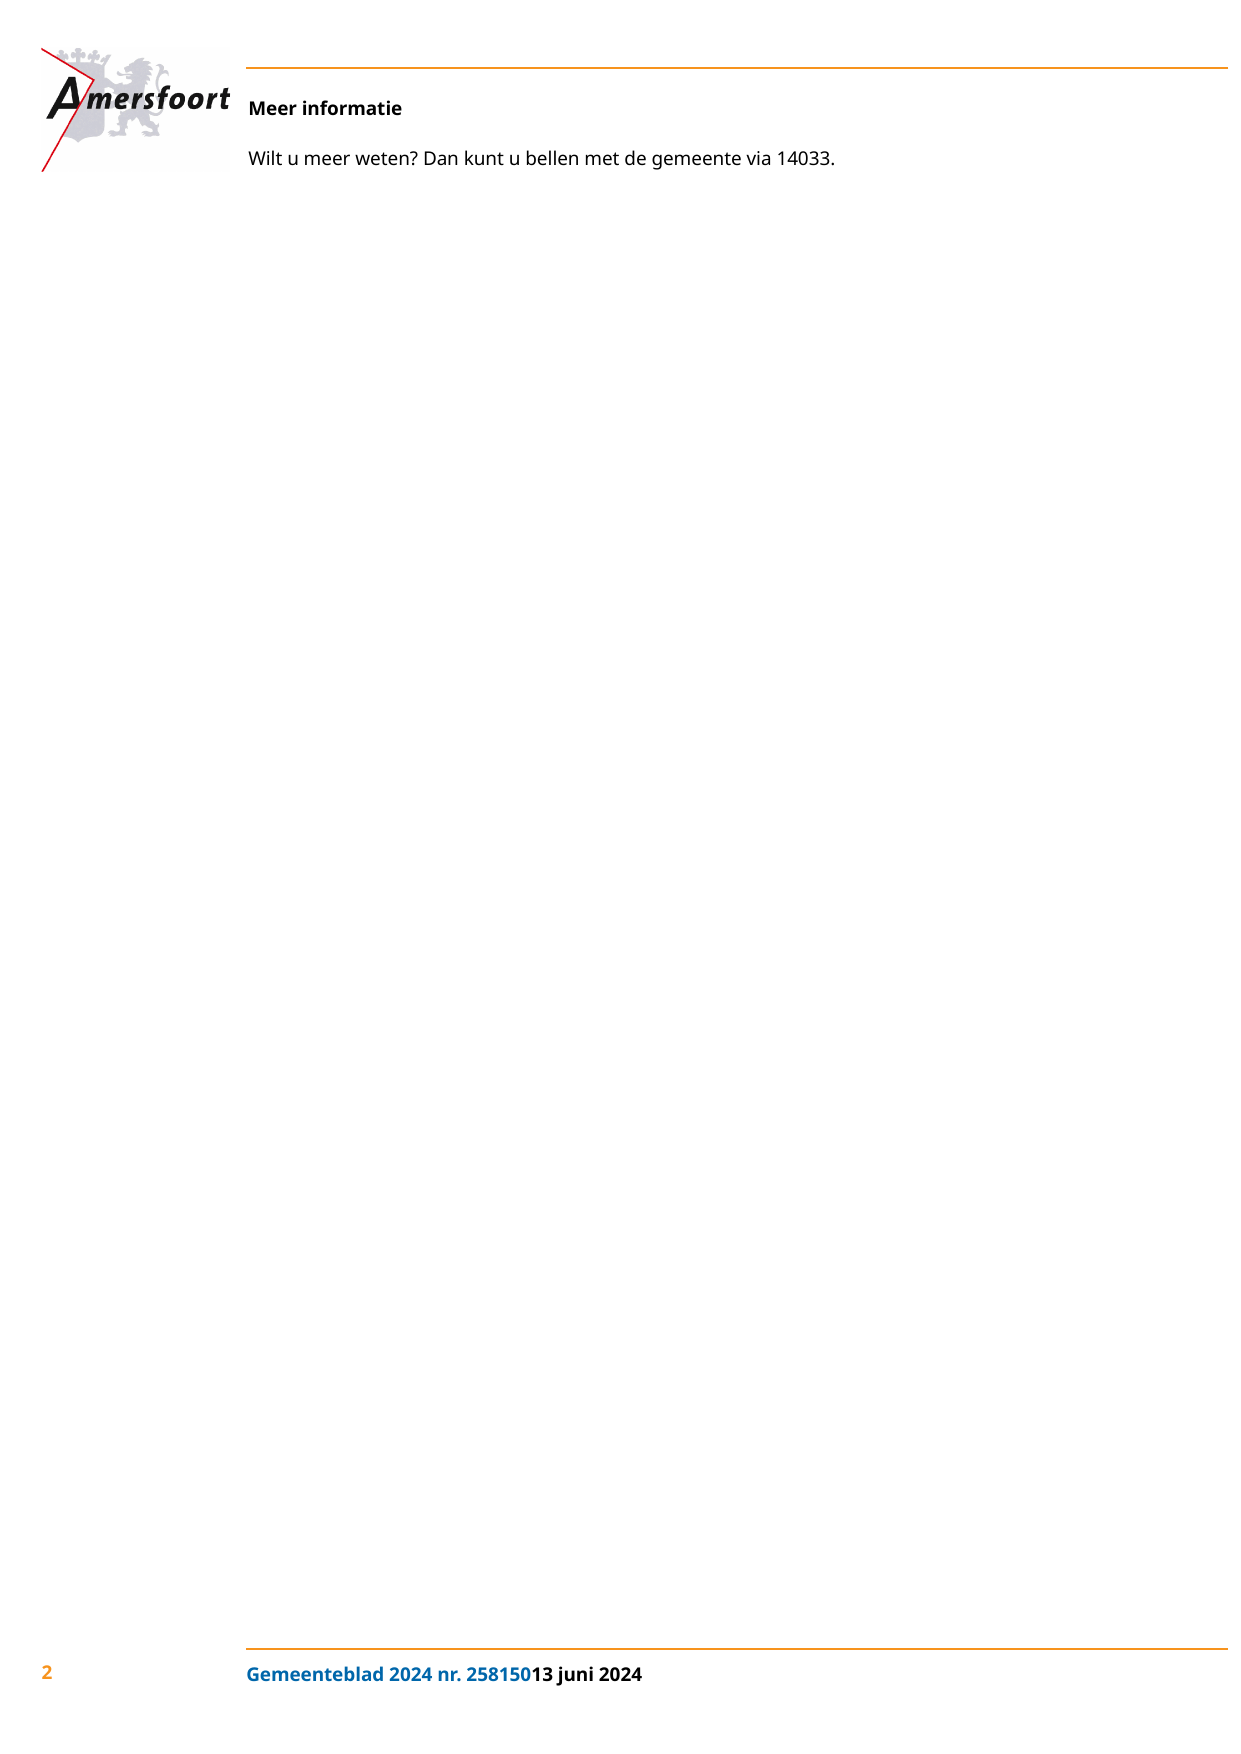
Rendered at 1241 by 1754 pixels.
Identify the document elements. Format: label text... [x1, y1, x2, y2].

text Meer informatie [248, 95, 1152, 121]
text Wilt u meer weten? Dan kunt u bellen met de gemeente via 14033. [248, 145, 1152, 171]
picture [41, 47, 231, 172]
